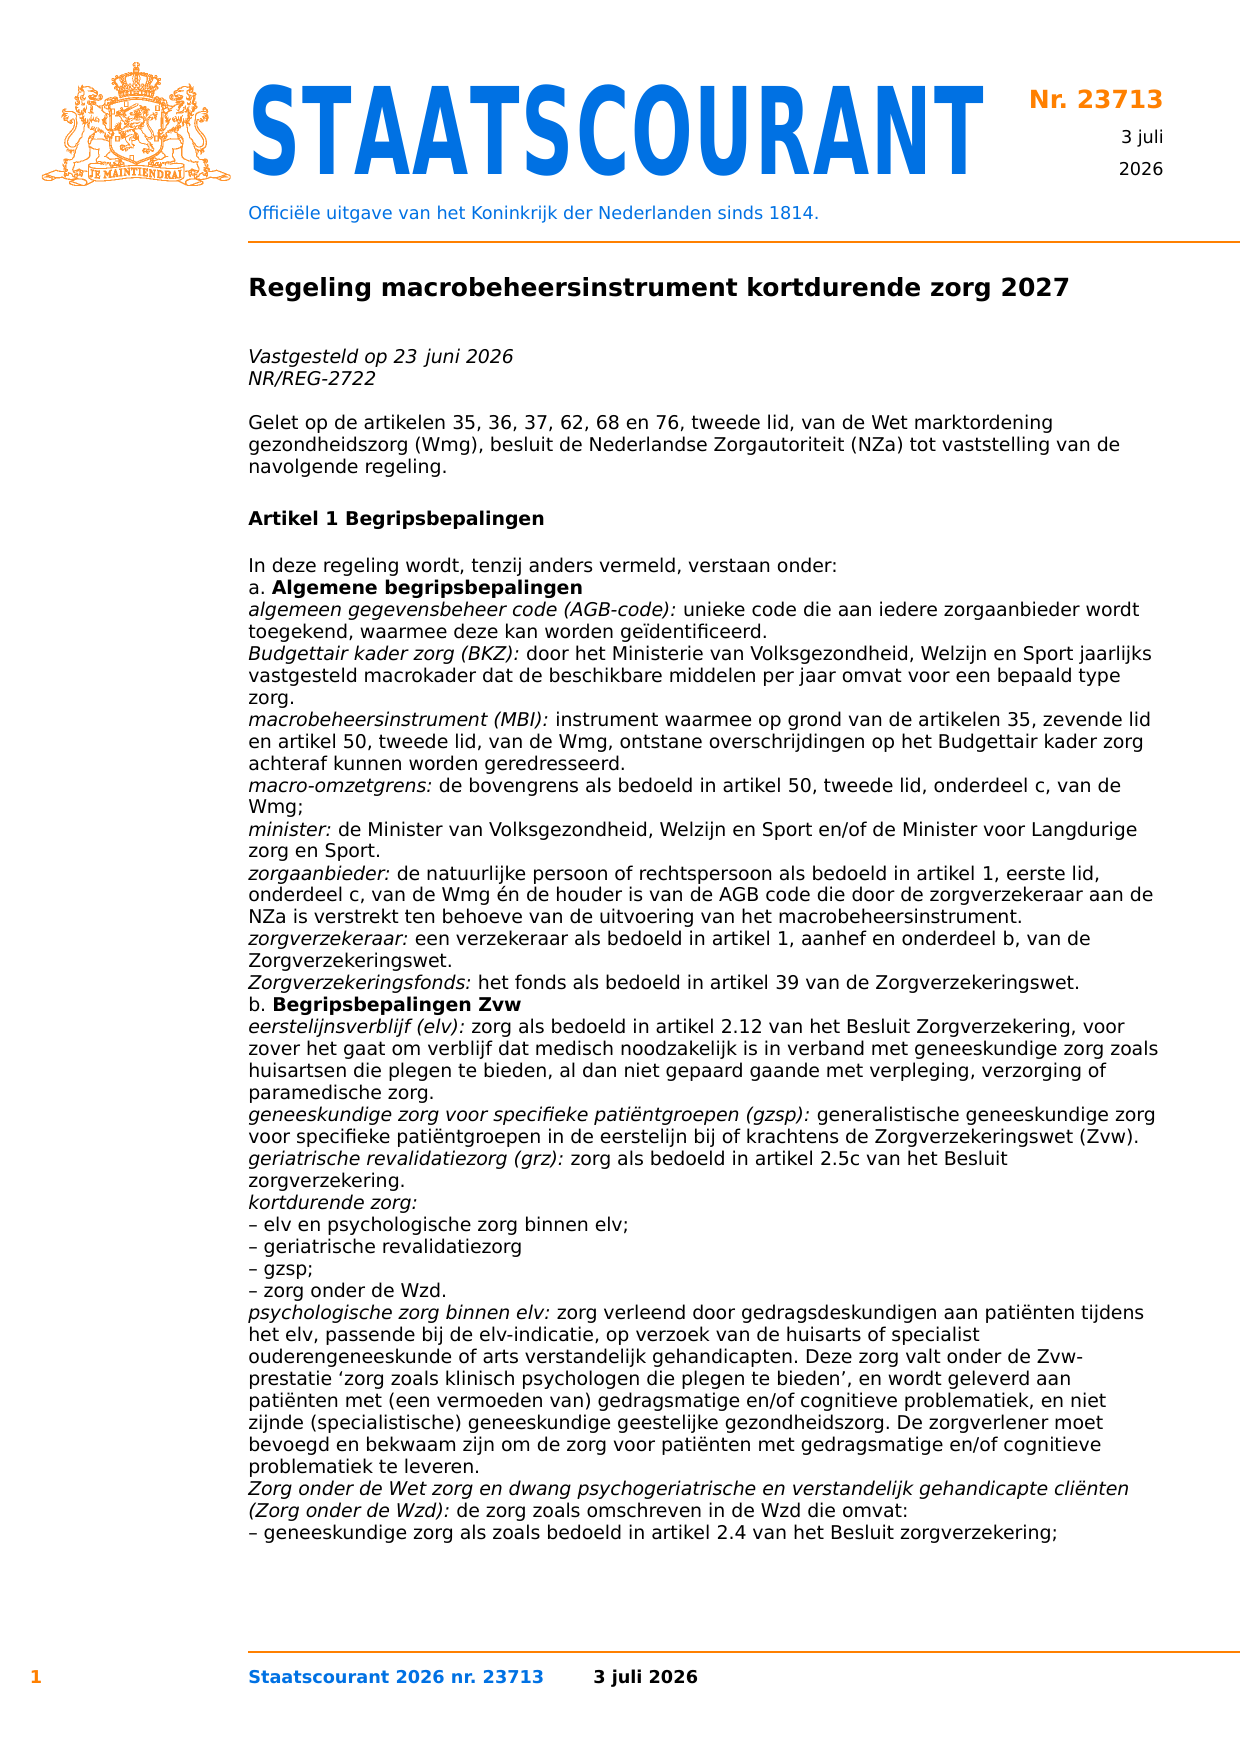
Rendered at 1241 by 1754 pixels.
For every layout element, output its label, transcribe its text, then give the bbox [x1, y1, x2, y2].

text – geneeskundige zorg als zoals bedoeld in artikel 2.4 van het Besluit zorgverzekering; [248, 1522, 1163, 1544]
table_header Nr. 23713 [998, 62, 1240, 121]
text a. Algemene begripsbepalingen [248, 577, 1163, 599]
text eerstelijnsverblijf (elv): zorg als bedoeld in artikel 2.12 van het Besluit Zorgverzekering, voor zover het gaat om verblijf dat medisch noodzakelijk is in verband met geneeskundige zorg zoals huisartsen die plegen te bieden, al dan niet gepaard gaande met verpleging, verzorging of paramedische zorg. [248, 1016, 1163, 1104]
text – elv en psychologische zorg binnen elv; [248, 1214, 1163, 1236]
text geneeskundige zorg voor specifieke patiëntgroepen (gzsp): generalistische geneeskundige zorg voor specifieke patiëntgroepen in de eerstelijn bij of krachtens de Zorgverzekeringswet (Zvw). [248, 1104, 1163, 1148]
text Vastgesteld op 23 juni 2026 [248, 346, 1163, 368]
text Budgettair kader zorg (BKZ): door het Ministerie van Volksgezondheid, Welzijn en Sport jaarlijks vastgesteld macrokader dat de beschikbare middelen per jaar omvat voor een bepaald type zorg. [248, 643, 1163, 708]
text macrobeheersinstrument (MBI): instrument waarmee op grond van de artikelen 35, zevende lid en artikel 50, tweede lid, van de Wmg, ontstane overschrijdingen op het Budgettair kader zorg achteraf kunnen worden geredresseerd. [248, 708, 1163, 774]
picture [41, 62, 231, 186]
text psychologische zorg binnen elv: zorg verleend door gedragsdeskundigen aan patiënten tijdens het elv, passende bij de elv-indicatie, op verzoek van de huisarts of specialist ouderengeneeskunde of arts verstandelijk gehandicapten. Deze zorg valt onder de Zvw-prestatie ‘zorg zoals klinisch psychologen die plegen te bieden’, en wordt geleverd aan patiënten met (een vermoeden van) gedragsmatige en/of cognitieve problematiek, en niet zijnde (specialistische) geneeskundige geestelijke gezondheidszorg. De zorgverlener moet bevoegd en bekwaam zijn om de zorg voor patiënten met gedragsmatige en/of cognitieve problematiek te leveren. [248, 1302, 1163, 1478]
text – geriatrische revalidatiezorg [248, 1236, 1163, 1258]
table_cell 2026 [998, 153, 1240, 203]
subtitle Artikel 1 Begripsbepalingen [248, 508, 1163, 530]
text b. Begripsbepalingen Zvw [248, 994, 1163, 1016]
table_header [25, 62, 248, 241]
text macro-omzetgrens: de bovengrens als bedoeld in artikel 50, tweede lid, onderdeel c, van de Wmg; [248, 774, 1163, 818]
text – gzsp; [248, 1258, 1163, 1280]
table_cell Officiële uitgave van het Koninkrijk der Nederlanden sinds 1814. [248, 203, 1240, 241]
text kortdurende zorg: [248, 1192, 1163, 1214]
text zorgverzekeraar: een verzekeraar als bedoeld in artikel 1, aanhef en onderdeel b, van de Zorgverzekeringswet. [248, 928, 1163, 972]
text In deze regeling wordt, tenzij anders vermeld, verstaan onder: [248, 555, 1163, 577]
subtitle Regeling macrobeheersinstrument kortdurende zorg 2027 [248, 273, 1163, 302]
text Zorg onder de Wet zorg en dwang psychogeriatrische en verstandelijk gehandicapte cliënten (Zorg onder de Wzd): de zorg zoals omschreven in de Wzd die omvat: [248, 1478, 1163, 1522]
text Zorgverzekeringsfonds: het fonds als bedoeld in artikel 39 van de Zorgverzekeringswet. [248, 972, 1163, 994]
text zorgaanbieder: de natuurlijke persoon of rechtspersoon als bedoeld in artikel 1, eerste lid, onderdeel c, van de Wmg én de houder is van de AGB code die door de zorgverzekeraar aan de NZa is verstrekt ten behoeve van de uitvoering van het macrobeheersinstrument. [248, 862, 1163, 928]
text minister: de Minister van Volksgezondheid, Welzijn en Sport en/of de Minister voor Langdurige zorg en Sport. [248, 818, 1163, 862]
text – zorg onder de Wzd. [248, 1280, 1163, 1302]
text geriatrische revalidatiezorg (grz): zorg als bedoeld in artikel 2.5c van het Besluit zorgverzekering. [248, 1148, 1163, 1192]
text algemeen gegevensbeheer code (AGB-code): unieke code die aan iedere zorgaanbieder wordt toegekend, waarmee deze kan worden geïdentificeerd. [248, 599, 1163, 643]
text NR/REG-2722 [248, 368, 1163, 390]
table_cell 3 juli [998, 121, 1240, 153]
text Gelet op de artikelen 35, 36, 37, 62, 68 en 76, tweede lid, van de Wet marktordening gezondheidszorg (Wmg), besluit de Nederlandse Zorgautoriteit (NZa) tot vaststelling van de navolgende regeling. [248, 412, 1163, 478]
table_header STAATSCOURANT [248, 62, 998, 203]
